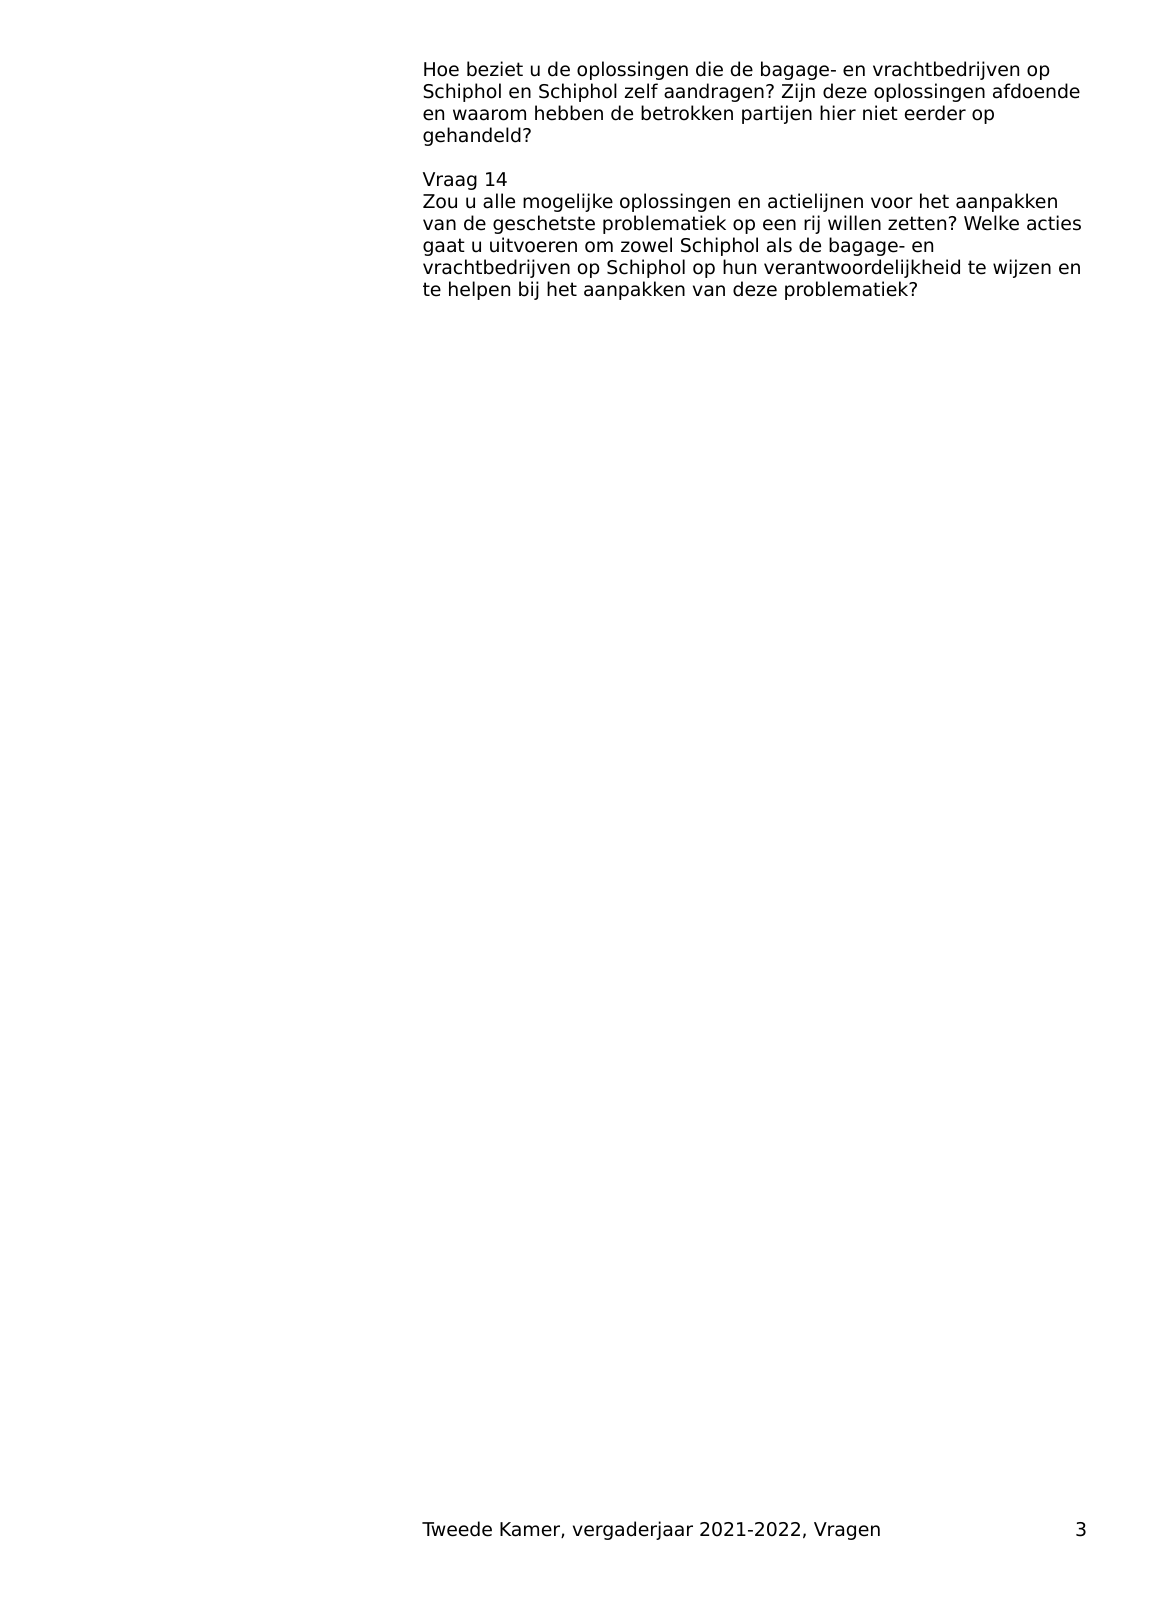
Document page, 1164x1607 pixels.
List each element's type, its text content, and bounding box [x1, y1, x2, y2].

text Hoe beziet u de oplossingen die de bagage- en vrachtbedrijven op Schiphol en Schiphol zelf aandragen? Zijn deze oplossingen afdoende en waarom hebben de betrokken partijen hier niet eerder op gehandeld? [422, 59, 1087, 147]
text Zou u alle mogelijke oplossingen en actielijnen voor het aanpakken van de geschetste problematiek op een rij willen zetten? Welke acties gaat u uitvoeren om zowel Schiphol als de bagage- en vrachtbedrijven op Schiphol op hun verantwoordelijkheid te wijzen en te helpen bij het aanpakken van deze problematiek? [422, 191, 1087, 301]
text Vraag 14 [422, 169, 1087, 191]
